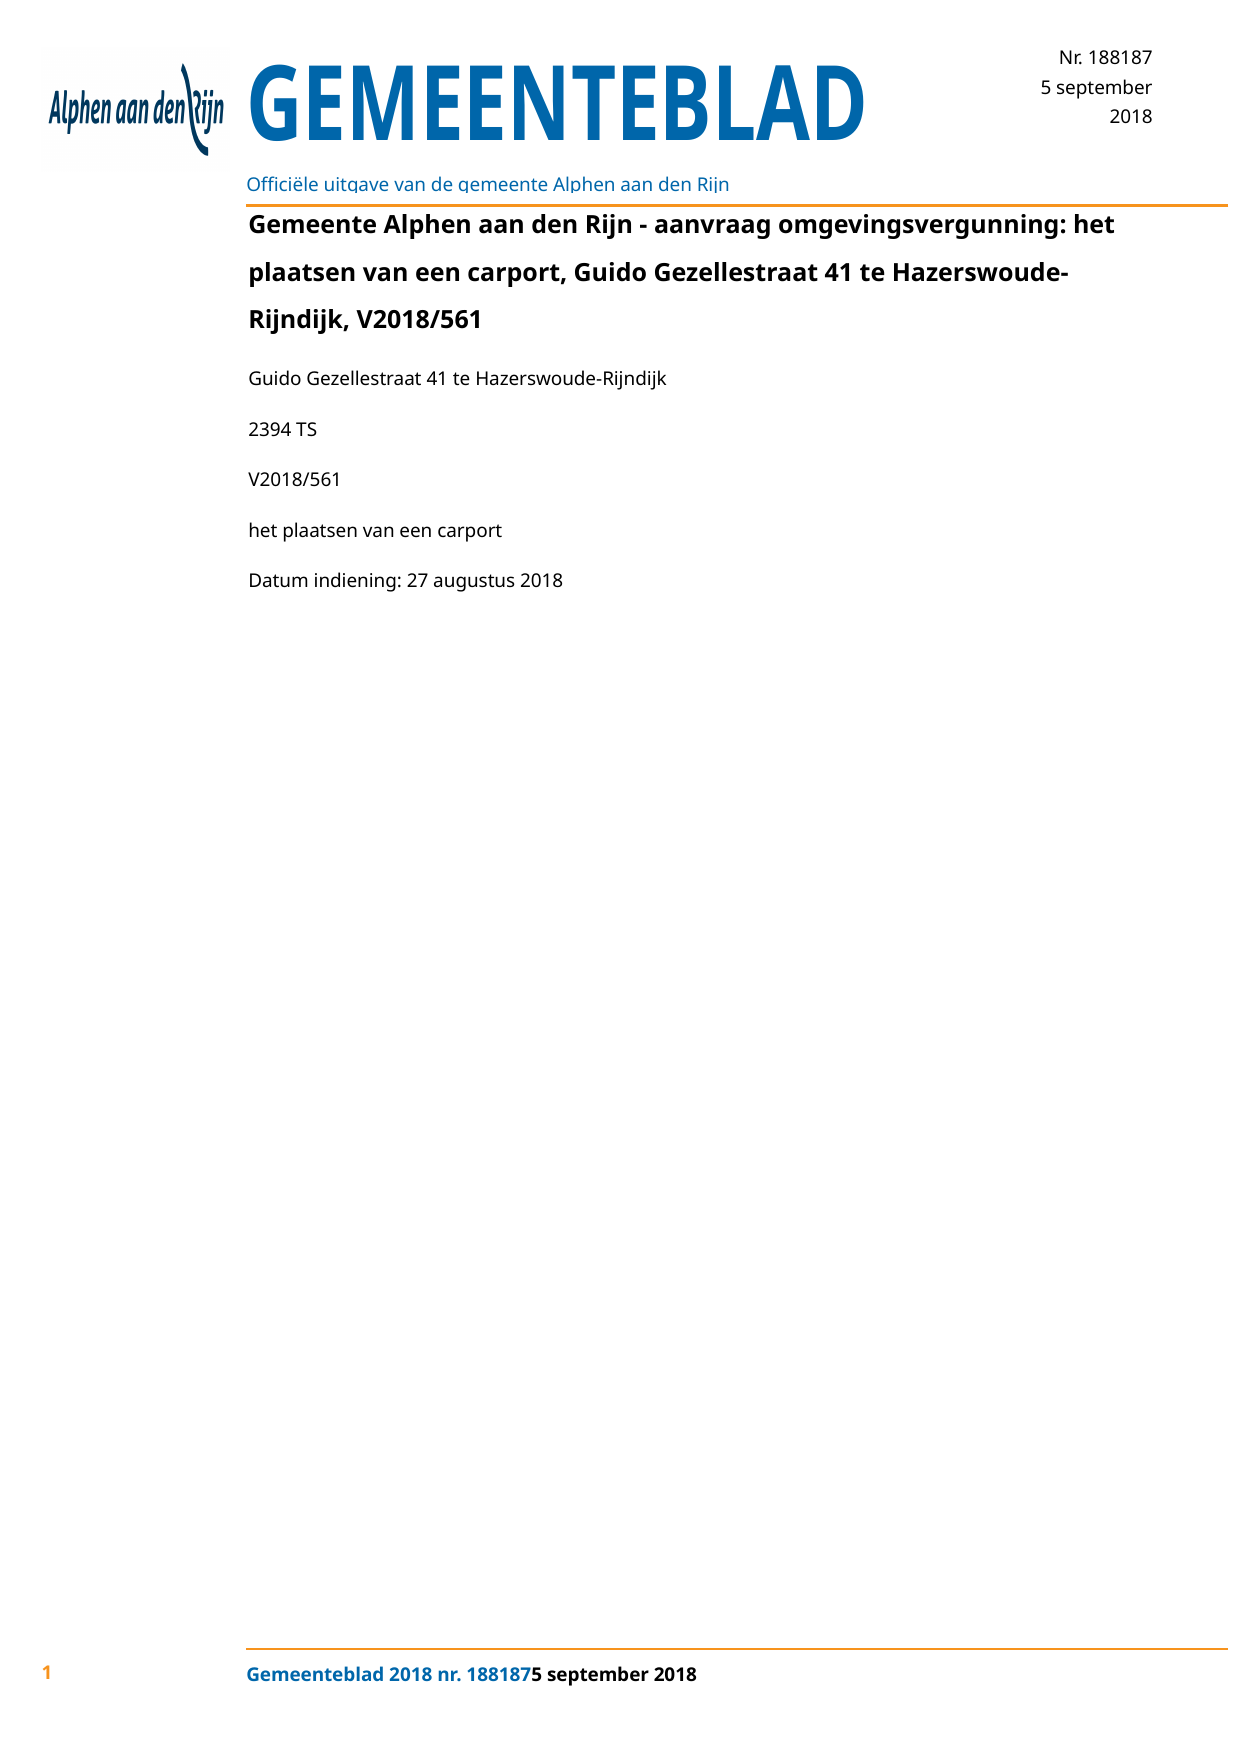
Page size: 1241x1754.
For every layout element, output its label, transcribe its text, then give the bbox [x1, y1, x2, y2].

text Datum indiening: 27 augustus 2018 [248, 567, 1152, 593]
text Gemeente Alphen aan den Rijn - aanvraag omgevingsvergunning: het plaatsen van een carport, Guido Gezellestraat 41 te Hazerswoude-Rijndijk, V2018/561 [248, 207, 1152, 336]
picture [41, 47, 231, 172]
text 2394 TS [248, 416, 1152, 442]
text het plaatsen van een carport [248, 517, 1152, 542]
text V2018/561 [248, 466, 1152, 492]
text Guido Gezellestraat 41 te Hazerswoude-Rijndijk [248, 366, 1152, 391]
